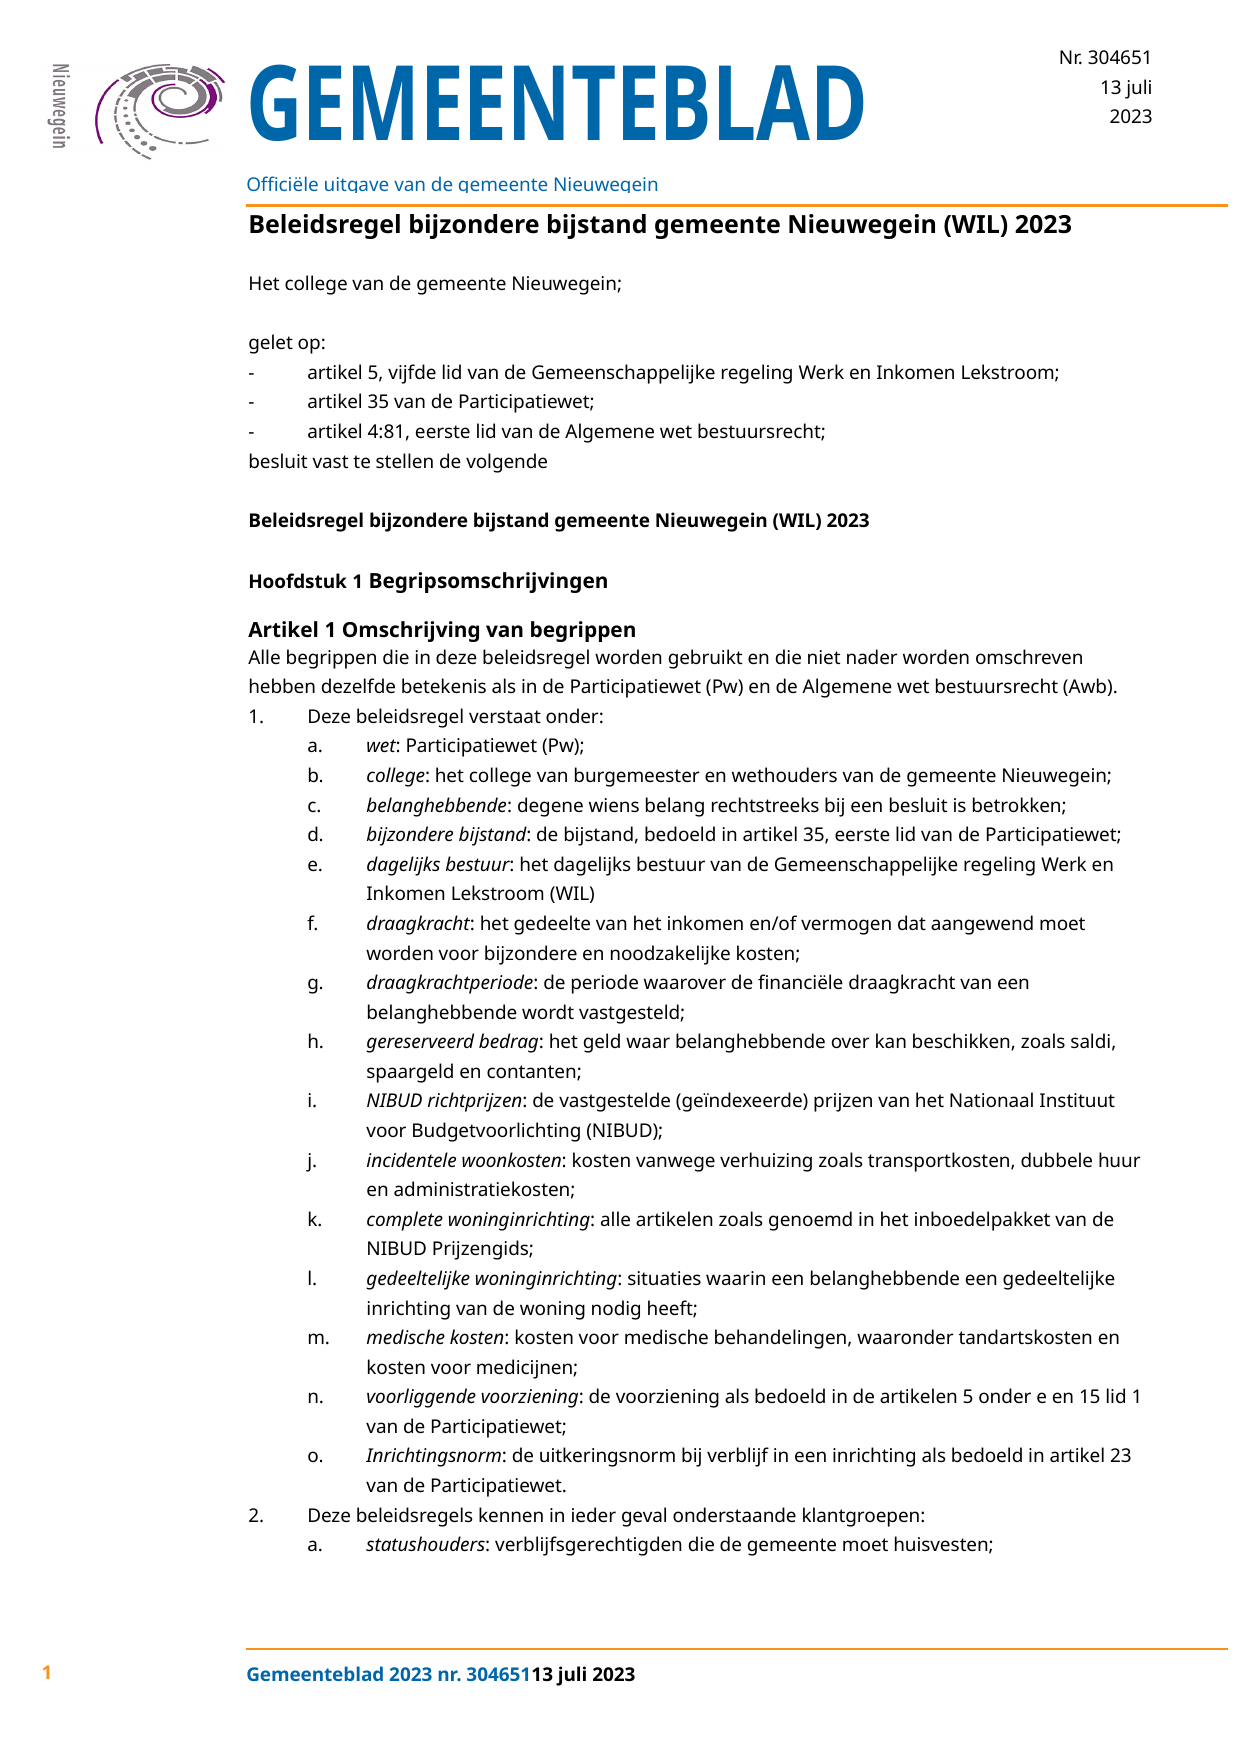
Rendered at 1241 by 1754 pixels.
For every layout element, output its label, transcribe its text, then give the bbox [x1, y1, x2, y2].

list dagelijks bestuur: het dagelijks bestuur van de Gemeenschappelijke regeling Werk en Inkomen Lekstroom (WIL) [307, 851, 1152, 906]
list complete woninginrichting: alle artikelen zoals genoemd in het inboedelpakket van de NIBUD Prijzengids; [307, 1206, 1152, 1261]
list gereserveerd bedrag: het geld waar belanghebbende over kan beschikken, zoals saldi, spaargeld en contanten; [307, 1028, 1152, 1084]
list draagkracht: het gedeelte van het inkomen en/of vermogen dat aangewend moet worden voor bijzondere en noodzakelijke kosten; [307, 910, 1152, 965]
list artikel 5, vijfde lid van de Gemeenschappelijke regeling Werk en Inkomen Lekstroom; [248, 359, 1152, 385]
list gedeeltelijke woninginrichting: situaties waarin een belanghebbende een gedeeltelijke inrichting van de woning nodig heeft; [307, 1265, 1152, 1320]
text besluit vast te stellen de volgende [248, 448, 1152, 473]
list voorliggende voorziening: de voorziening als bedoeld in de artikelen 5 onder e en 15 lid 1 van de Participatiewet; [307, 1383, 1152, 1439]
list Inrichtingsnorm: de uitkeringsnorm bij verblijf in een inrichting als bedoeld in artikel 23 van de Participatiewet. [307, 1443, 1152, 1498]
list NIBUD richtprijzen: de vastgestelde (geïndexeerde) prijzen van het Nationaal Instituut voor Budgetvoorlichting (NIBUD); [307, 1088, 1152, 1143]
list artikel 4:81, eerste lid van de Algemene wet bestuursrecht; [248, 418, 1152, 444]
text Artikel 1 Omschrijving van begrippen [248, 615, 1152, 644]
list Deze beleidsregels kennen in ieder geval onderstaande klantgroepen: [248, 1502, 1152, 1527]
list draagkrachtperiode: de periode waarover de financiële draagkracht van een belanghebbende wordt vastgesteld; [307, 969, 1152, 1024]
list Deze beleidsregel verstaat onder: [248, 703, 1152, 729]
list belanghebbende: degene wiens belang rechtstreeks bij een besluit is betrokken; [307, 792, 1152, 817]
list artikel 35 van de Participatiewet; [248, 389, 1152, 414]
list incidentele woonkosten: kosten vanwege verhuizing zoals transportkosten, dubbele huur en administratiekosten; [307, 1147, 1152, 1202]
list medische kosten: kosten voor medische behandelingen, waaronder tandartskosten en kosten voor medicijnen; [307, 1324, 1152, 1379]
text Beleidsregel bijzondere bijstand gemeente Nieuwegein (WIL) 2023 [248, 207, 1152, 241]
text Hoofdstuk 1 Begripsomschrijvingen [248, 566, 1152, 594]
text Het college van de gemeente Nieuwegein; [248, 270, 1152, 296]
text Beleidsregel bijzondere bijstand gemeente Nieuwegein (WIL) 2023 [248, 507, 1152, 533]
list bijzondere bijstand: de bijstand, bedoeld in artikel 35, eerste lid van de Participatiewet; [307, 821, 1152, 847]
list statushouders: verblijfsgerechtigden die de gemeente moet huisvesten; [307, 1531, 1152, 1557]
text Alle begrippen die in deze beleidsregel worden gebruikt en die niet nader worden omschreven hebben dezelfde betekenis als in de Participatiewet (Pw) en de Algemene wet bestuursrecht (Awb). [248, 644, 1152, 699]
text gelet op: [248, 329, 1152, 355]
list wet: Participatiewet (Pw); [307, 733, 1152, 758]
list college: het college van burgemeester en wethouders van de gemeente Nieuwegein; [307, 762, 1152, 788]
picture [41, 47, 231, 172]
